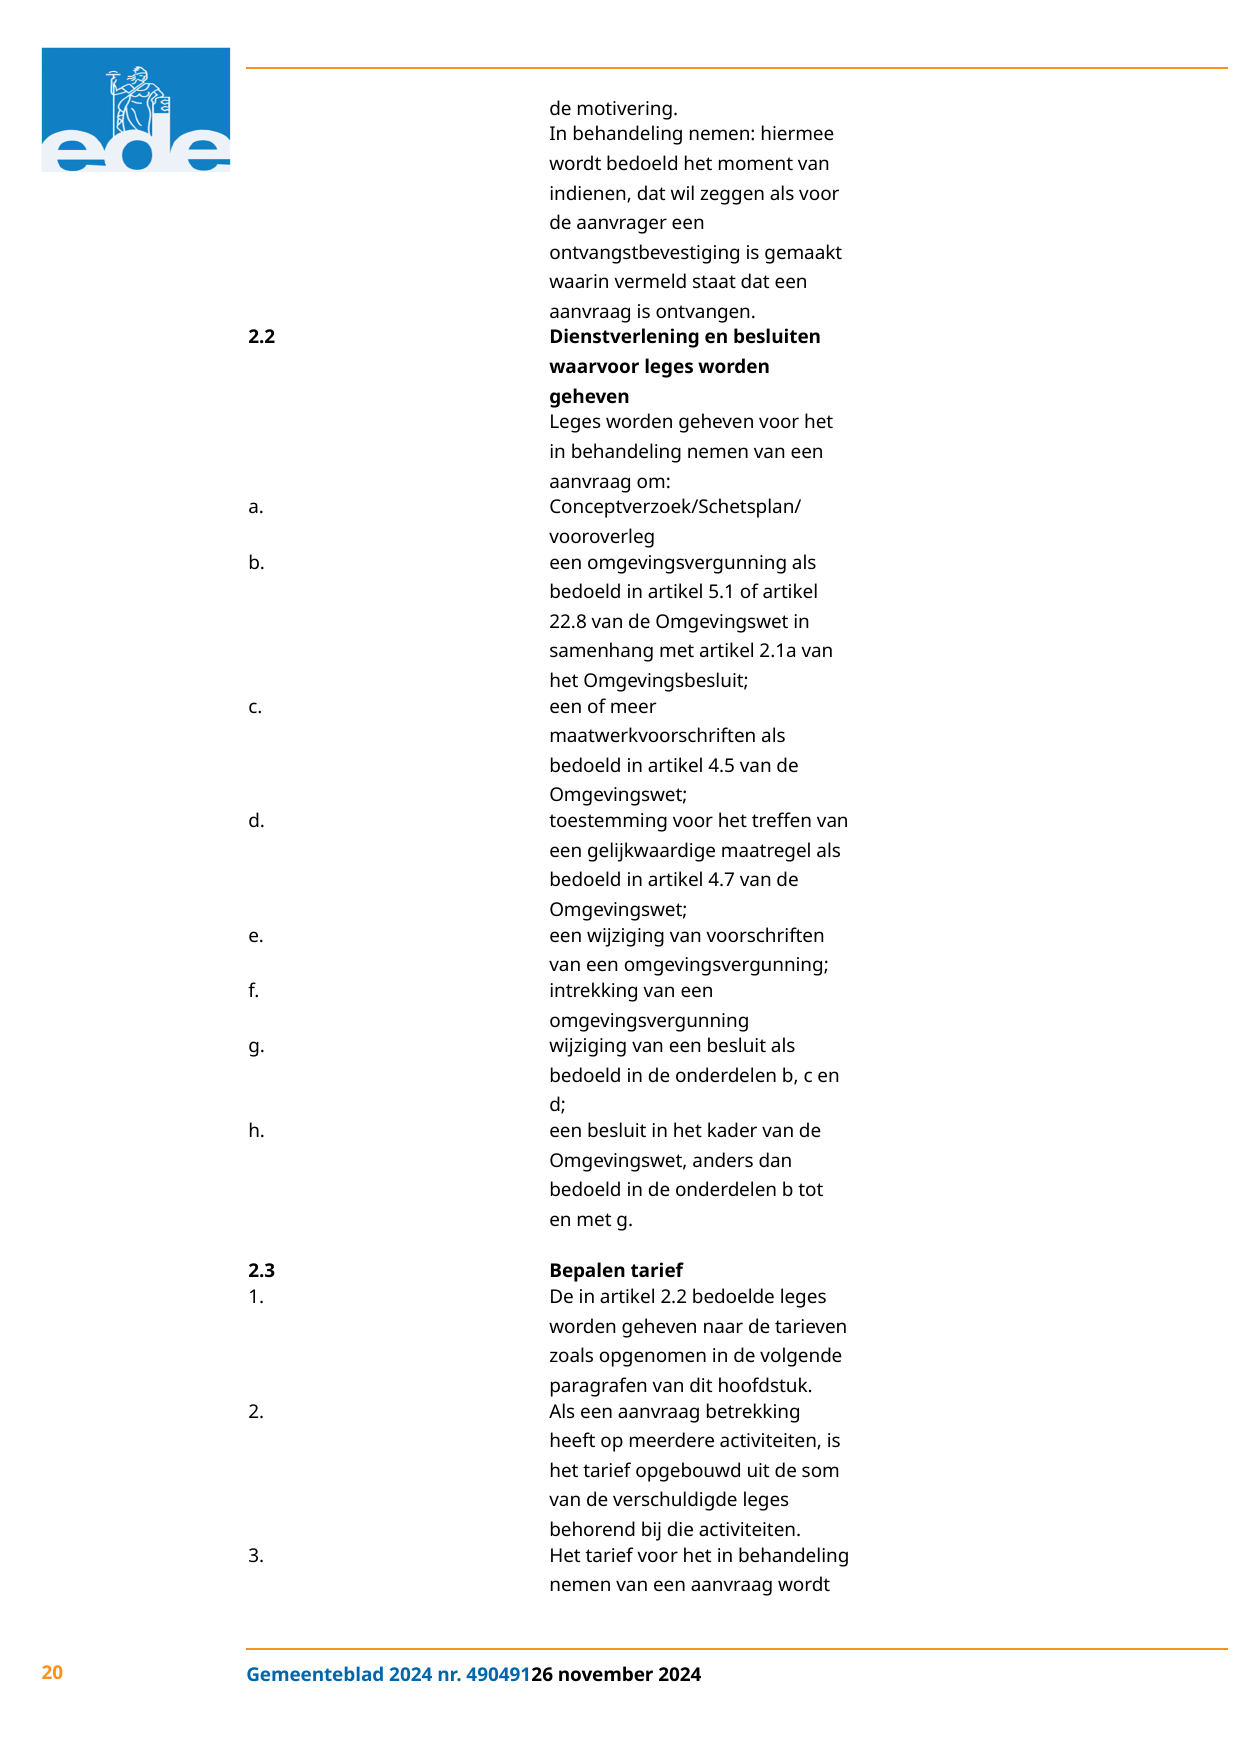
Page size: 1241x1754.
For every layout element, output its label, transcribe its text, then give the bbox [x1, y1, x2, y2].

table_cell een omgevingsvergunning als bedoeld in artikel 5.1 of artikel 22.8 van de Omgevingswet in samenhang met artikel 2.1a van het Omgevingsbesluit; [549, 549, 850, 693]
table_cell de motivering. [549, 95, 850, 121]
table_cell [850, 922, 1152, 977]
table_cell [248, 409, 549, 493]
table_cell [850, 324, 1152, 409]
table_cell 3. [248, 1542, 549, 1597]
table_cell [549, 1232, 850, 1258]
table_cell Dienstverlening en besluiten waarvoor leges worden geheven [549, 324, 850, 409]
table_cell Als een aanvraag betrekking heeft op meerdere activiteiten, is het tarief opgebouwd uit de som van de verschuldigde leges behorend bij die activiteiten. [549, 1398, 850, 1542]
table_cell toestemming voor het treffen van een gelijkwaardige maatregel als bedoeld in artikel 4.7 van de Omgevingswet; [549, 808, 850, 922]
table_cell Leges worden geheven voor het in behandeling nemen van een aanvraag om: [549, 409, 850, 493]
table_cell [248, 121, 549, 324]
table_cell [850, 1033, 1152, 1117]
table_cell Het tarief voor het in behandeling nemen van een aanvraag wordt [549, 1542, 850, 1597]
table_cell 2.2 [248, 324, 549, 409]
table_cell [850, 95, 1152, 121]
table_cell [850, 693, 1152, 807]
table_cell [850, 1283, 1152, 1398]
table_cell een besluit in het kader van de Omgevingswet, anders dan bedoeld in de onderdelen b tot en met g. [549, 1118, 850, 1232]
table_cell g. [248, 1033, 549, 1117]
table_cell 2.3 [248, 1258, 549, 1283]
table_cell [850, 977, 1152, 1032]
table_cell De in artikel 2.2 bedoelde leges worden geheven naar de tarieven zoals opgenomen in de volgende paragrafen van dit hoofdstuk. [549, 1283, 850, 1398]
table_cell een wijziging van voorschriften van een omgevingsvergunning; [549, 922, 850, 977]
table_cell In behandeling nemen: hiermee wordt bedoeld het moment van indienen, dat wil zeggen als voor de aanvrager een ontvangstbevestiging is gemaakt waarin vermeld staat dat een aanvraag is ontvangen. [549, 121, 850, 324]
table_cell wijziging van een besluit als bedoeld in de onderdelen b, c en d; [549, 1033, 850, 1117]
picture [41, 47, 231, 172]
table_cell [850, 1258, 1152, 1283]
table_cell a. [248, 494, 549, 549]
table_cell [248, 95, 549, 121]
table_cell Bepalen tarief [549, 1258, 850, 1283]
table_cell d. [248, 808, 549, 922]
table_cell f. [248, 977, 549, 1032]
table_cell [850, 808, 1152, 922]
table_cell c. [248, 693, 549, 807]
table_cell 2. [248, 1398, 549, 1542]
table_cell [850, 494, 1152, 549]
table_cell [850, 1118, 1152, 1232]
table_cell [850, 121, 1152, 324]
table_cell h. [248, 1118, 549, 1232]
table_cell [850, 1232, 1152, 1258]
table_cell [248, 1232, 549, 1258]
table_cell [850, 409, 1152, 493]
table_cell intrekking van een omgevingsvergunning [549, 977, 850, 1032]
table_cell 1. [248, 1283, 549, 1398]
table_cell [850, 549, 1152, 693]
table_cell [850, 1398, 1152, 1542]
table_cell b. [248, 549, 549, 693]
table_cell een of meer maatwerkvoorschriften als bedoeld in artikel 4.5 van de Omgevingswet; [549, 693, 850, 807]
table_cell Conceptverzoek/Schetsplan/vooroverleg [549, 494, 850, 549]
table_cell [850, 1542, 1152, 1597]
table_cell e. [248, 922, 549, 977]
